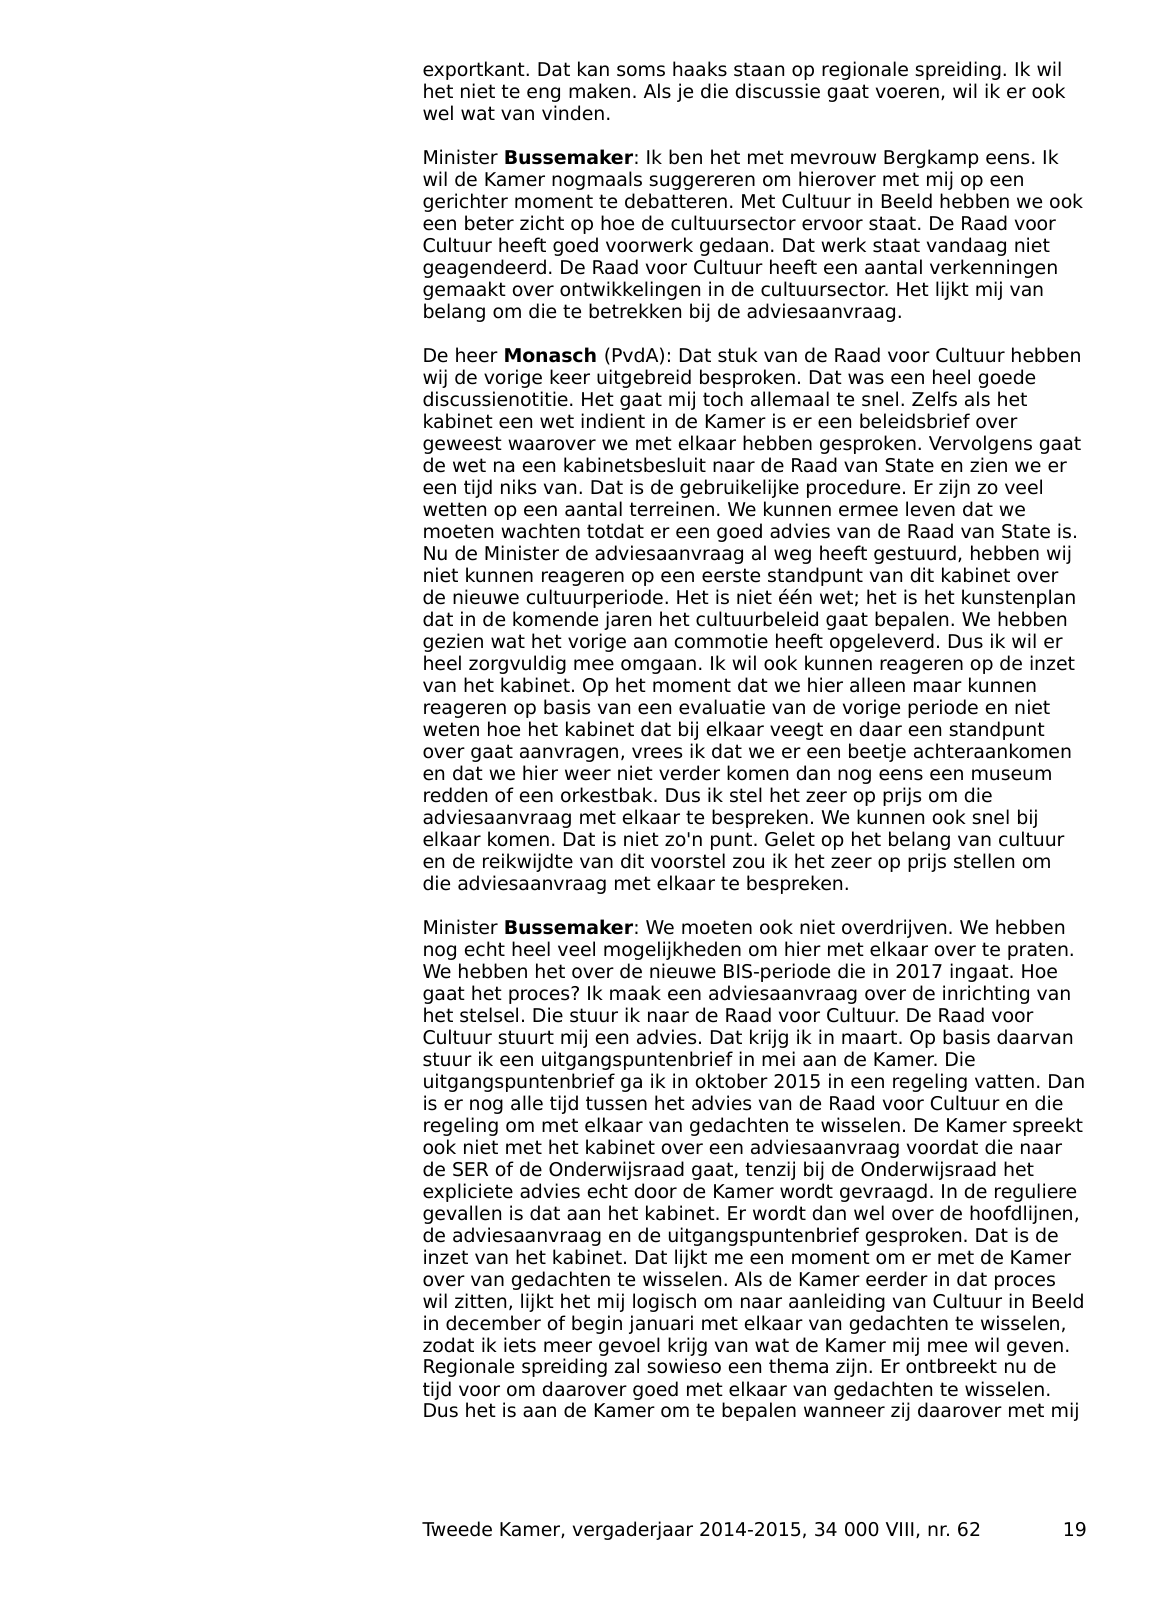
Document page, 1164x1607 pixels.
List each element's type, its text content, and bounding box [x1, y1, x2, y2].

text Minister Bussemaker: We moeten ook niet overdrijven. We hebben nog echt heel veel mogelijkheden om hier met elkaar over te praten. We hebben het over de nieuwe BIS-periode die in 2017 ingaat. Hoe gaat het proces? Ik maak een adviesaanvraag over de inrichting van het stelsel. Die stuur ik naar de Raad voor Cultuur. De Raad voor Cultuur stuurt mij een advies. Dat krijg ik in maart. Op basis daarvan stuur ik een uitgangspuntenbrief in mei aan de Kamer. Die uitgangspuntenbrief ga ik in oktober 2015 in een regeling vatten. Dan is er nog alle tijd tussen het advies van de Raad voor Cultuur en die regeling om met elkaar van gedachten te wisselen. De Kamer spreekt ook niet met het kabinet over een adviesaanvraag voordat die naar de SER of de Onderwijsraad gaat, tenzij bij de Onderwijsraad het expliciete advies echt door de Kamer wordt gevraagd. In de reguliere gevallen is dat aan het kabinet. Er wordt dan wel over de hoofdlijnen, de adviesaanvraag en de uitgangspuntenbrief gesproken. Dat is de inzet van het kabinet. Dat lijkt me een moment om er met de Kamer over van gedachten te wisselen. Als de Kamer eerder in dat proces wil zitten, lijkt het mij logisch om naar aanleiding van Cultuur in Beeld in december of begin januari met elkaar van gedachten te wisselen, zodat ik iets meer gevoel krijg van wat de Kamer mij mee wil geven. Regionale spreiding zal sowieso een thema zijn. Er ontbreekt nu de tijd voor om daarover goed met elkaar van gedachten te wisselen. Dus het is aan de Kamer om te bepalen wanneer zij daarover met mij [422, 917, 1087, 1422]
text De heer Monasch (PvdA): Dat stuk van de Raad voor Cultuur hebben wij de vorige keer uitgebreid besproken. Dat was een heel goede discussienotitie. Het gaat mij toch allemaal te snel. Zelfs als het kabinet een wet indient in de Kamer is er een beleidsbrief over geweest waarover we met elkaar hebben gesproken. Vervolgens gaat de wet na een kabinetsbesluit naar de Raad van State en zien we er een tijd niks van. Dat is de gebruikelijke procedure. Er zijn zo veel wetten op een aantal terreinen. We kunnen ermee leven dat we moeten wachten totdat er een goed advies van de Raad van State is. Nu de Minister de adviesaanvraag al weg heeft gestuurd, hebben wij niet kunnen reageren op een eerste standpunt van dit kabinet over de nieuwe cultuurperiode. Het is niet één wet; het is het kunstenplan dat in de komende jaren het cultuurbeleid gaat bepalen. We hebben gezien wat het vorige aan commotie heeft opgeleverd. Dus ik wil er heel zorgvuldig mee omgaan. Ik wil ook kunnen reageren op de inzet van het kabinet. Op het moment dat we hier alleen maar kunnen reageren op basis van een evaluatie van de vorige periode en niet weten hoe het kabinet dat bij elkaar veegt en daar een standpunt over gaat aanvragen, vrees ik dat we er een beetje achteraankomen en dat we hier weer niet verder komen dan nog eens een museum redden of een orkestbak. Dus ik stel het zeer op prijs om die adviesaanvraag met elkaar te bespreken. We kunnen ook snel bij elkaar komen. Dat is niet zo'n punt. Gelet op het belang van cultuur en de reikwijdte van dit voorstel zou ik het zeer op prijs stellen om die adviesaanvraag met elkaar te bespreken. [422, 345, 1087, 895]
text exportkant. Dat kan soms haaks staan op regionale spreiding. Ik wil het niet te eng maken. Als je die discussie gaat voeren, wil ik er ook wel wat van vinden. [422, 59, 1087, 125]
text Minister Bussemaker: Ik ben het met mevrouw Bergkamp eens. Ik wil de Kamer nogmaals suggereren om hierover met mij op een gerichter moment te debatteren. Met Cultuur in Beeld hebben we ook een beter zicht op hoe de cultuursector ervoor staat. De Raad voor Cultuur heeft goed voorwerk gedaan. Dat werk staat vandaag niet geagendeerd. De Raad voor Cultuur heeft een aantal verkenningen gemaakt over ontwikkelingen in de cultuursector. Het lijkt mij van belang om die te betrekken bij de adviesaanvraag. [422, 147, 1087, 323]
